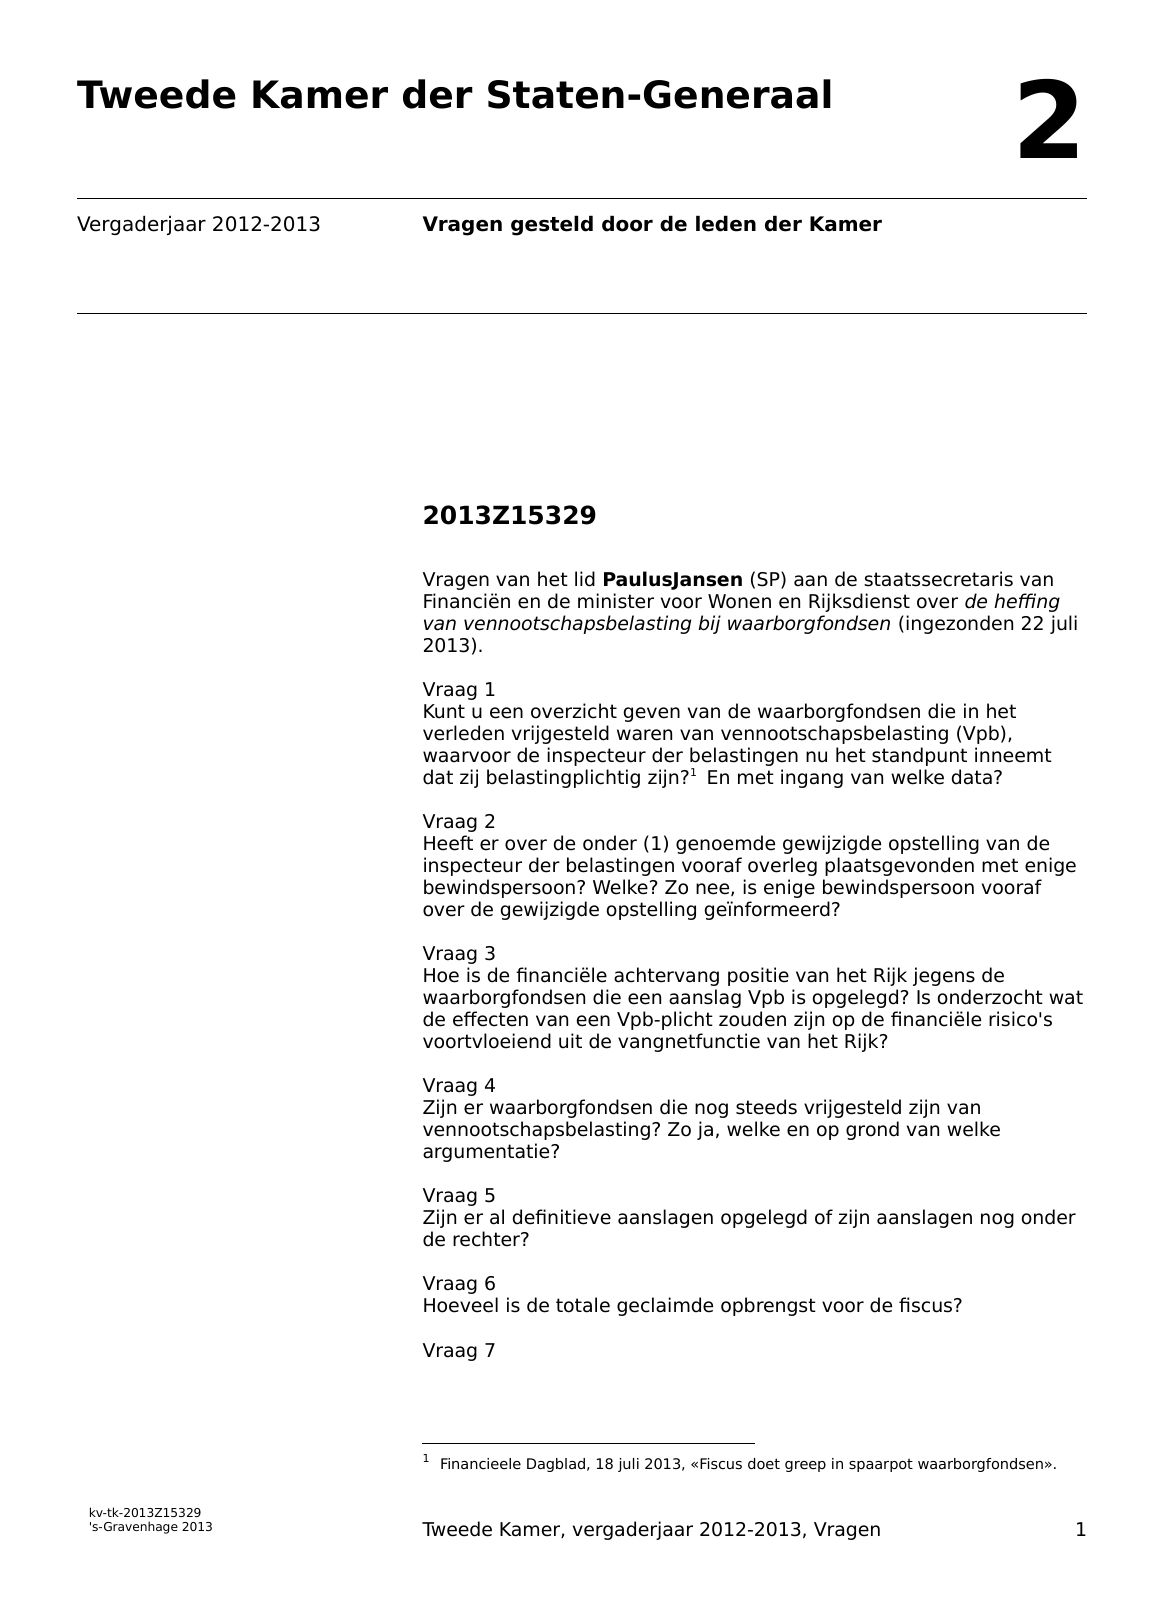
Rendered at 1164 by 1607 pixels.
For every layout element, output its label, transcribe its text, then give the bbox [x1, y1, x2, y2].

text Vraag 5 [422, 1185, 1087, 1207]
text 's-Gravenhage 2013 [88, 1520, 323, 1534]
text Vraag 7 [422, 1339, 1087, 1361]
text Vraag 6 [422, 1273, 1087, 1295]
text Financieele Dagblad, 18 juli 2013, «Fiscus doet greep in spaarpot waarborgfondsen». [422, 1452, 1087, 1474]
text Vraag 4 [422, 1075, 1087, 1097]
text Vraag 3 [422, 943, 1087, 965]
table_header Tweede Kamer der Staten-Generaal [77, 59, 886, 198]
table_header 2 [886, 59, 1087, 198]
text 2013Z15329 [422, 501, 1087, 531]
table_cell Vragen gesteld door de leden der Kamer [422, 199, 1087, 313]
text Kunt u een overzicht geven van de waarborgfondsen die in het verleden vrijgesteld waren van vennootschapsbelasting (Vpb), waarvoor de inspecteur der belastingen nu het standpunt inneemt dat zij belastingplichtig zijn? En met ingang van welke data? [422, 701, 1087, 789]
text Zijn er al definitieve aanslagen opgelegd of zijn aanslagen nog onder de rechter? [422, 1207, 1087, 1251]
text Zijn er waarborgfondsen die nog steeds vrijgesteld zijn van vennootschapsbelasting? Zo ja, welke en op grond van welke argumentatie? [422, 1097, 1087, 1163]
text Vraag 2 [422, 811, 1087, 833]
text kv-tk-2013Z15329 [88, 1506, 323, 1520]
text Hoeveel is de totale geclaimde opbrengst voor de fiscus? [422, 1295, 1087, 1317]
text Vraag 1 [422, 679, 1087, 701]
text Heeft er over de onder (1) genoemde gewijzigde opstelling van de inspecteur der belastingen vooraf overleg plaatsgevonden met enige bewindspersoon? Welke? Zo nee, is enige bewindspersoon vooraf over de gewijzigde opstelling geïnformeerd? [422, 833, 1087, 921]
table_cell Vergaderjaar 2012-2013 [77, 199, 422, 313]
text Vragen van het lid PaulusJansen (SP) aan de staatssecretaris van Financiën en de minister voor Wonen en Rijksdienst over de heffing van vennootschapsbelasting bij waarborgfondsen (ingezonden 22 juli 2013). [422, 569, 1087, 657]
text Hoe is de financiële achtervang positie van het Rijk jegens de waarborgfondsen die een aanslag Vpb is opgelegd? Is onderzocht wat de effecten van een Vpb-plicht zouden zijn op de financiële risico's voortvloeiend uit de vangnetfunctie van het Rijk? [422, 965, 1087, 1053]
